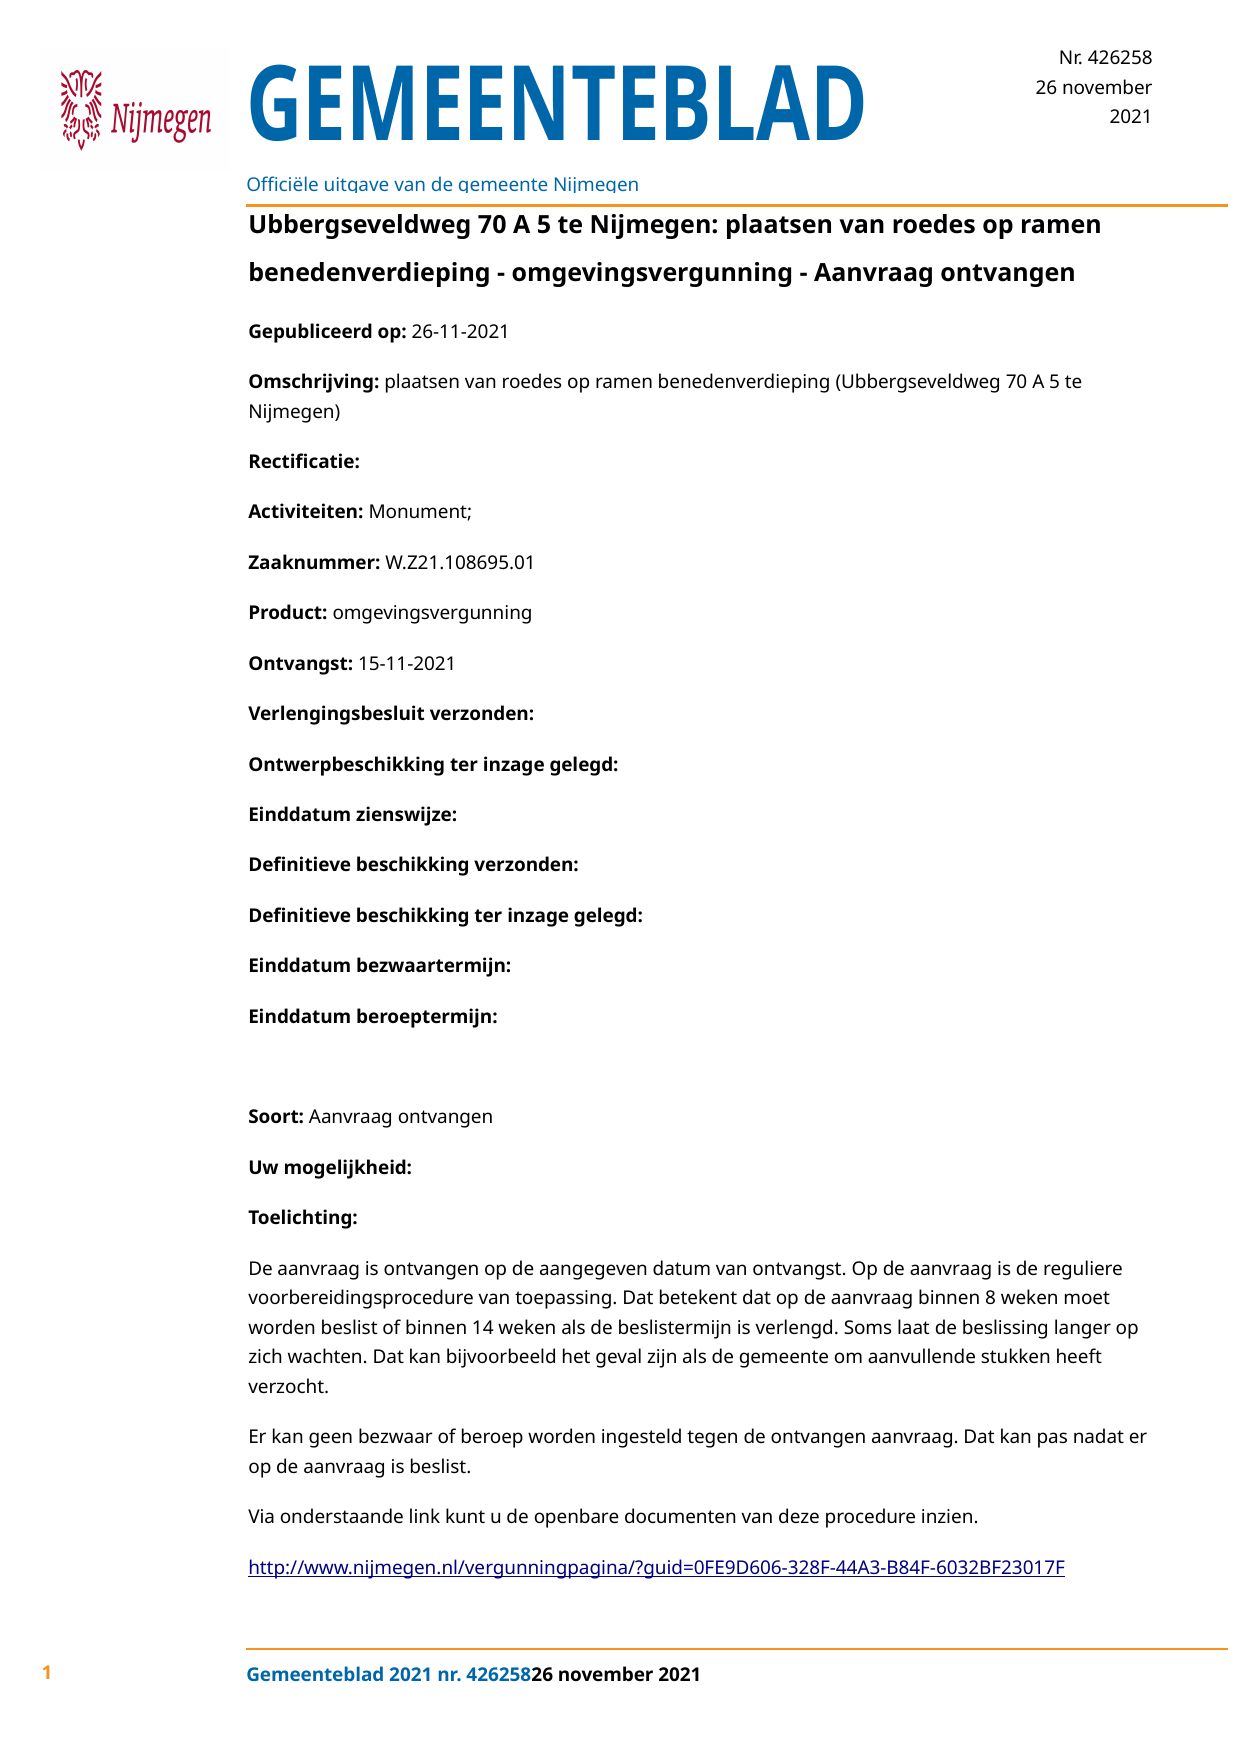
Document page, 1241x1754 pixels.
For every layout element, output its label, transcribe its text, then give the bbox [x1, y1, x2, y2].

text Einddatum bezwaartermijn: [248, 952, 1152, 978]
text Ubbergseveldweg 70 A 5 te Nijmegen: plaatsen van roedes op ramen benedenverdieping - omgevingsvergunning - Aanvraag ontvangen [248, 207, 1152, 288]
text Verlengingsbesluit verzonden: [248, 700, 1152, 726]
picture [41, 47, 231, 172]
text Einddatum beroeptermijn: [248, 1003, 1152, 1029]
text Zaaknummer: W.Z21.108695.01 [248, 549, 1152, 575]
text Activiteiten: Monument; [248, 499, 1152, 524]
text Toelichting: [248, 1204, 1152, 1230]
text Ontwerpbeschikking ter inzage gelegd: [248, 751, 1152, 777]
text Soort: Aanvraag ontvangen [248, 1104, 1152, 1129]
text Omschrijving: plaatsen van roedes op ramen benedenverdieping (Ubbergseveldweg 70 A 5 te Nijmegen) [248, 368, 1152, 424]
text Via onderstaande link kunt u de openbare documenten van deze procedure inzien. [248, 1504, 1152, 1529]
text Einddatum zienswijze: [248, 801, 1152, 827]
text Definitieve beschikking ter inzage gelegd: [248, 902, 1152, 928]
text Uw mogelijkheid: [248, 1154, 1152, 1180]
text http://www.nijmegen.nl/vergunningpagina/?guid=0FE9D606-328F-44A3-B84F-6032BF23017F [248, 1554, 1152, 1580]
text De aanvraag is ontvangen op de aangegeven datum van ontvangst. Op de aanvraag is de reguliere voorbereidingsprocedure van toepassing. Dat betekent dat op de aanvraag binnen 8 weken moet worden beslist of binnen 14 weken als de beslistermijn is verlengd. Soms laat de beslissing langer op zich wachten. Dat kan bijvoorbeeld het geval zijn als de gemeente om aanvullende stukken heeft verzocht. [248, 1255, 1152, 1399]
text Gepubliceerd op: 26-11-2021 [248, 318, 1152, 344]
text Definitieve beschikking verzonden: [248, 852, 1152, 877]
text Ontvangst: 15-11-2021 [248, 650, 1152, 676]
text Er kan geen bezwaar of beroep worden ingesteld tegen de ontvangen aanvraag. Dat kan pas nadat er op de aanvraag is beslist. [248, 1424, 1152, 1479]
text Product: omgevingsvergunning [248, 599, 1152, 625]
text Rectificatie: [248, 448, 1152, 474]
